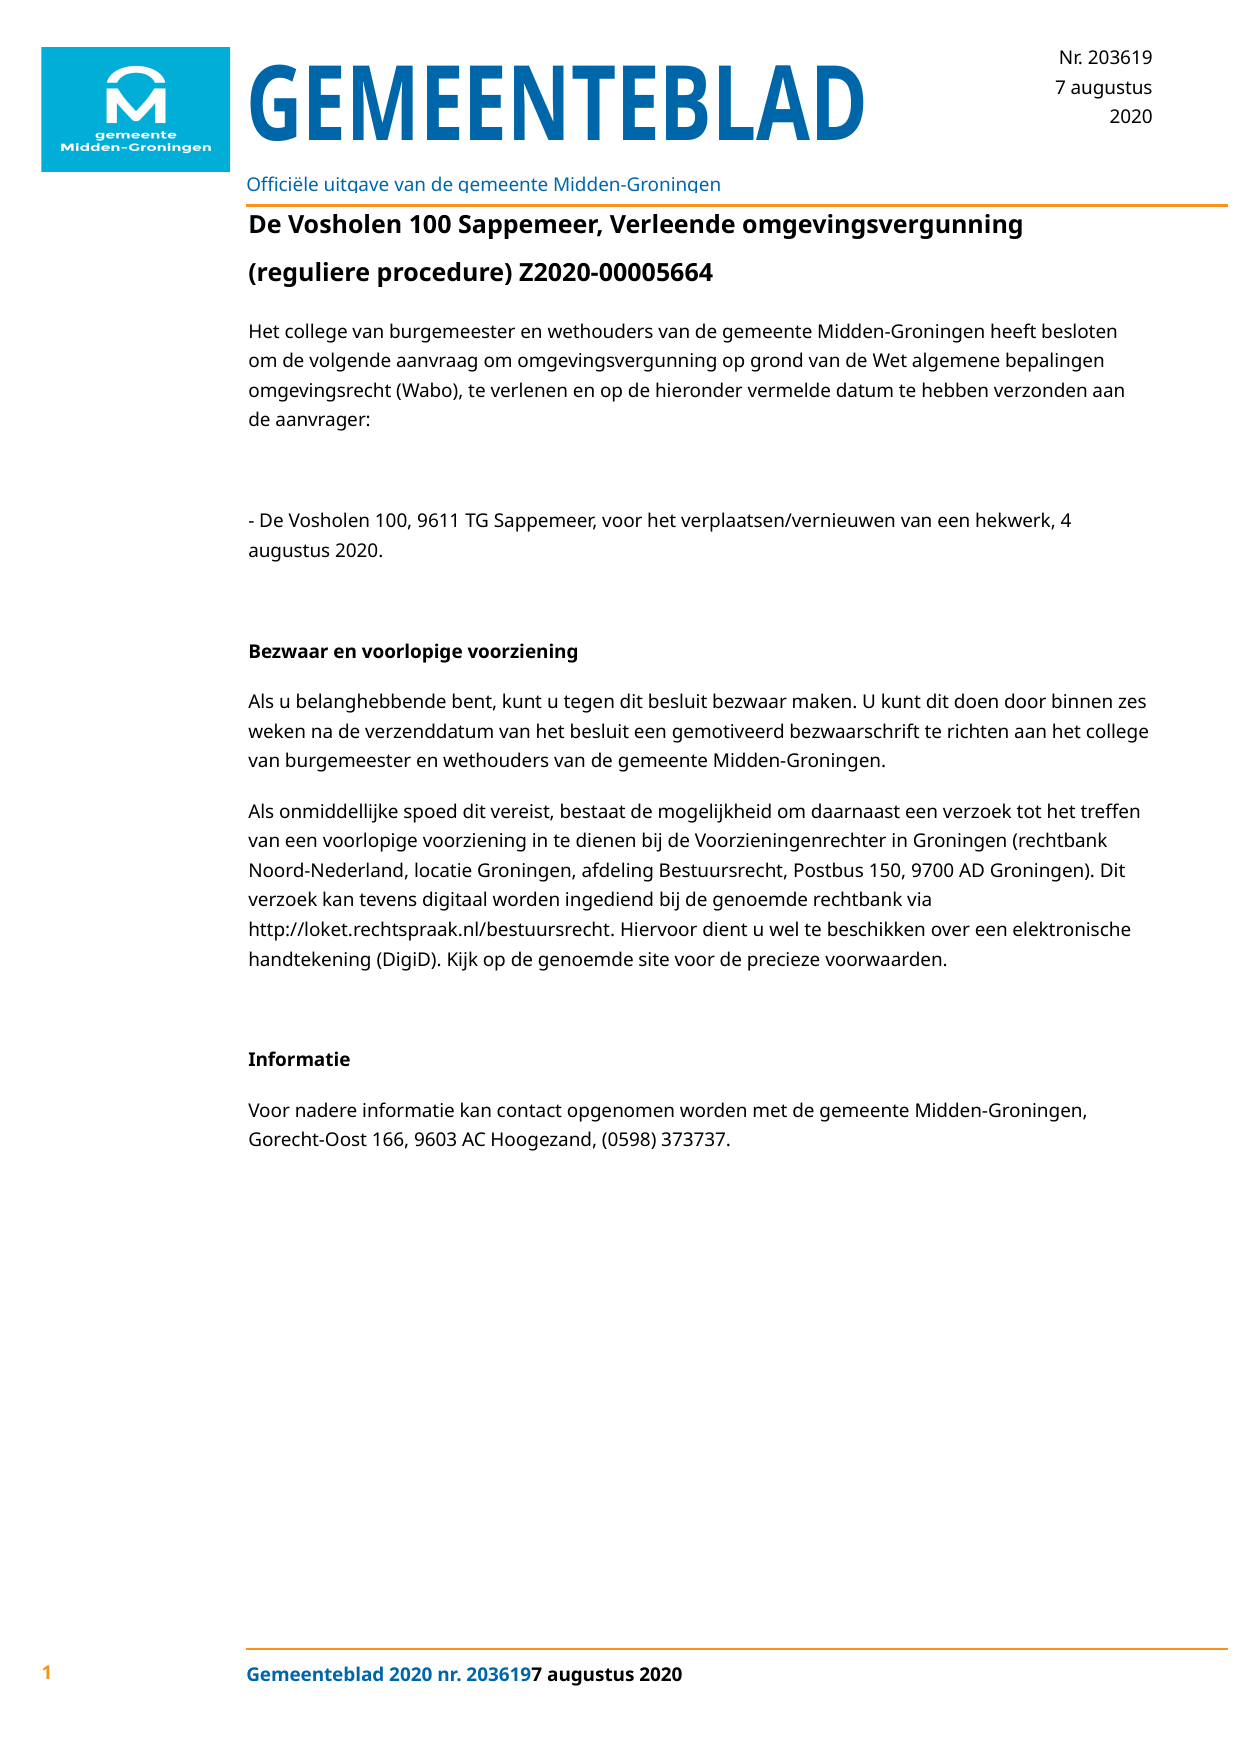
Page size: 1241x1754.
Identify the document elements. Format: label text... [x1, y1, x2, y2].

picture [108, 66, 164, 82]
text Bezwaar en voorlopige voorziening [248, 638, 1152, 664]
text De Vosholen 100 Sappemeer, Verleende omgevingsvergunning (reguliere procedure) Z2020-00005664 [248, 207, 1152, 288]
text Voor nadere informatie kan contact opgenomen worden met de gemeente Midden-Groningen, Gorecht-Oost 166, 9603 AC Hoogezand, (0598) 373737. [248, 1097, 1152, 1152]
text Het college van burgemeester en wethouders van de gemeente Midden-Groningen heeft besloten om de volgende aanvraag om omgevingsvergunning op grond van de Wet algemene bepalingen omgevingsrecht (Wabo), te verlenen en op de hieronder vermelde datum te hebben verzonden aan de aanvrager: [248, 318, 1152, 432]
text - De Vosholen 100, 9611 TG Sappemeer, voor het verplaatsen/vernieuwen van een hekwerk, 4 augustus 2020. [248, 507, 1152, 563]
picture [107, 89, 165, 122]
text Als u belanghebbende bent, kunt u tegen dit besluit bezwaar maken. U kunt dit doen door binnen zes weken na de verzenddatum van het besluit een gemotiveerd bezwaarschrift te richten aan het college van burgemeester en wethouders van de gemeente Midden-Groningen. [248, 688, 1152, 773]
text Als onmiddellijke spoed dit vereist, bestaat de mogelijkheid om daarnaast een verzoek tot het treffen van een voorlopige voorziening in te dienen bij de Voorzieningenrechter in Groningen (rechtbank Noord-Nederland, locatie Groningen, afdeling Bestuursrecht, Postbus 150, 9700 AD Groningen). Dit verzoek kan tevens digitaal worden ingediend bij de genoemde rechtbank via http://loket.rechtspraak.nl/bestuursrecht. Hiervoor dient u wel te beschikken over een elektronische handtekening (DigiD). Kijk op de genoemde site voor de precieze voorwaarden. [248, 798, 1152, 972]
picture [184, 146, 190, 153]
text Informatie [248, 1047, 1152, 1072]
